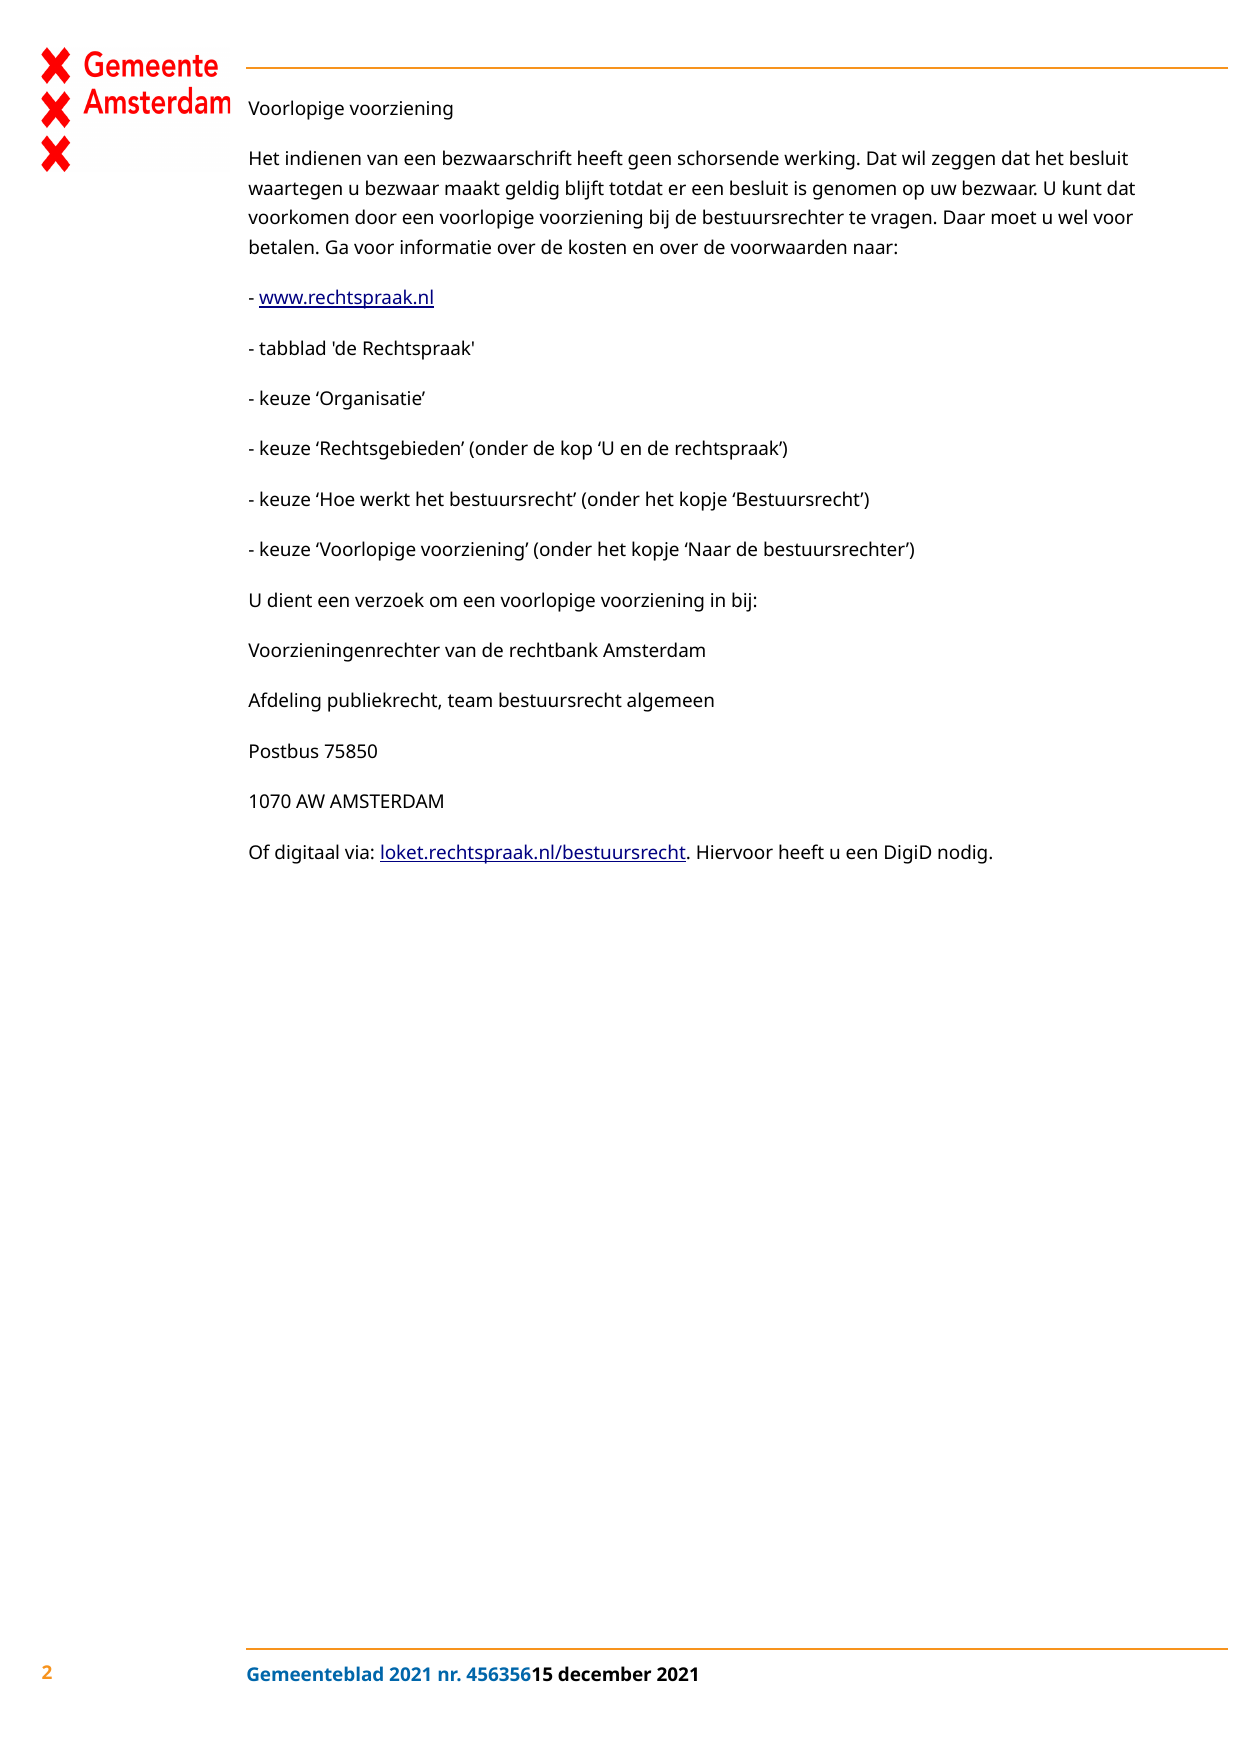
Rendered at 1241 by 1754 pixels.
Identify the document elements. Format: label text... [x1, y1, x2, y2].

text Voorzieningenrechter van de rechtbank Amsterdam [248, 637, 1152, 663]
text Of digitaal via: loket.rechtspraak.nl/bestuursrecht. Hiervoor heeft u een DigiD nodig. [248, 839, 1152, 865]
text - keuze ‘Voorlopige voorziening’ (onder het kopje ‘Naar de bestuursrechter’) [248, 536, 1152, 562]
text Postbus 75850 [248, 738, 1152, 764]
text - www.rechtspraak.nl [248, 284, 1152, 310]
text - tabblad 'de Rechtspraak' [248, 335, 1152, 361]
text - keuze ‘Rechtsgebieden’ (onder de kop ‘U en de rechtspraak’) [248, 436, 1152, 461]
text - keuze ‘Hoe werkt het bestuursrecht’ (onder het kopje ‘Bestuursrecht’) [248, 486, 1152, 512]
text - keuze ‘Organisatie’ [248, 385, 1152, 411]
picture [41, 47, 231, 172]
text 1070 AW AMSTERDAM [248, 788, 1152, 814]
text Voorlopige voorziening [248, 95, 1152, 121]
text Het indienen van een bezwaarschrift heeft geen schorsende werking. Dat wil zeggen dat het besluit waartegen u bezwaar maakt geldig blijft totdat er een besluit is genomen op uw bezwaar. U kunt dat voorkomen door een voorlopige voorziening bij de bestuursrechter te vragen. Daar moet u wel voor betalen. Ga voor informatie over de kosten en over de voorwaarden naar: [248, 145, 1152, 260]
text U dient een verzoek om een voorlopige voorziening in bij: [248, 587, 1152, 613]
text Afdeling publiekrecht, team bestuursrecht algemeen [248, 688, 1152, 713]
